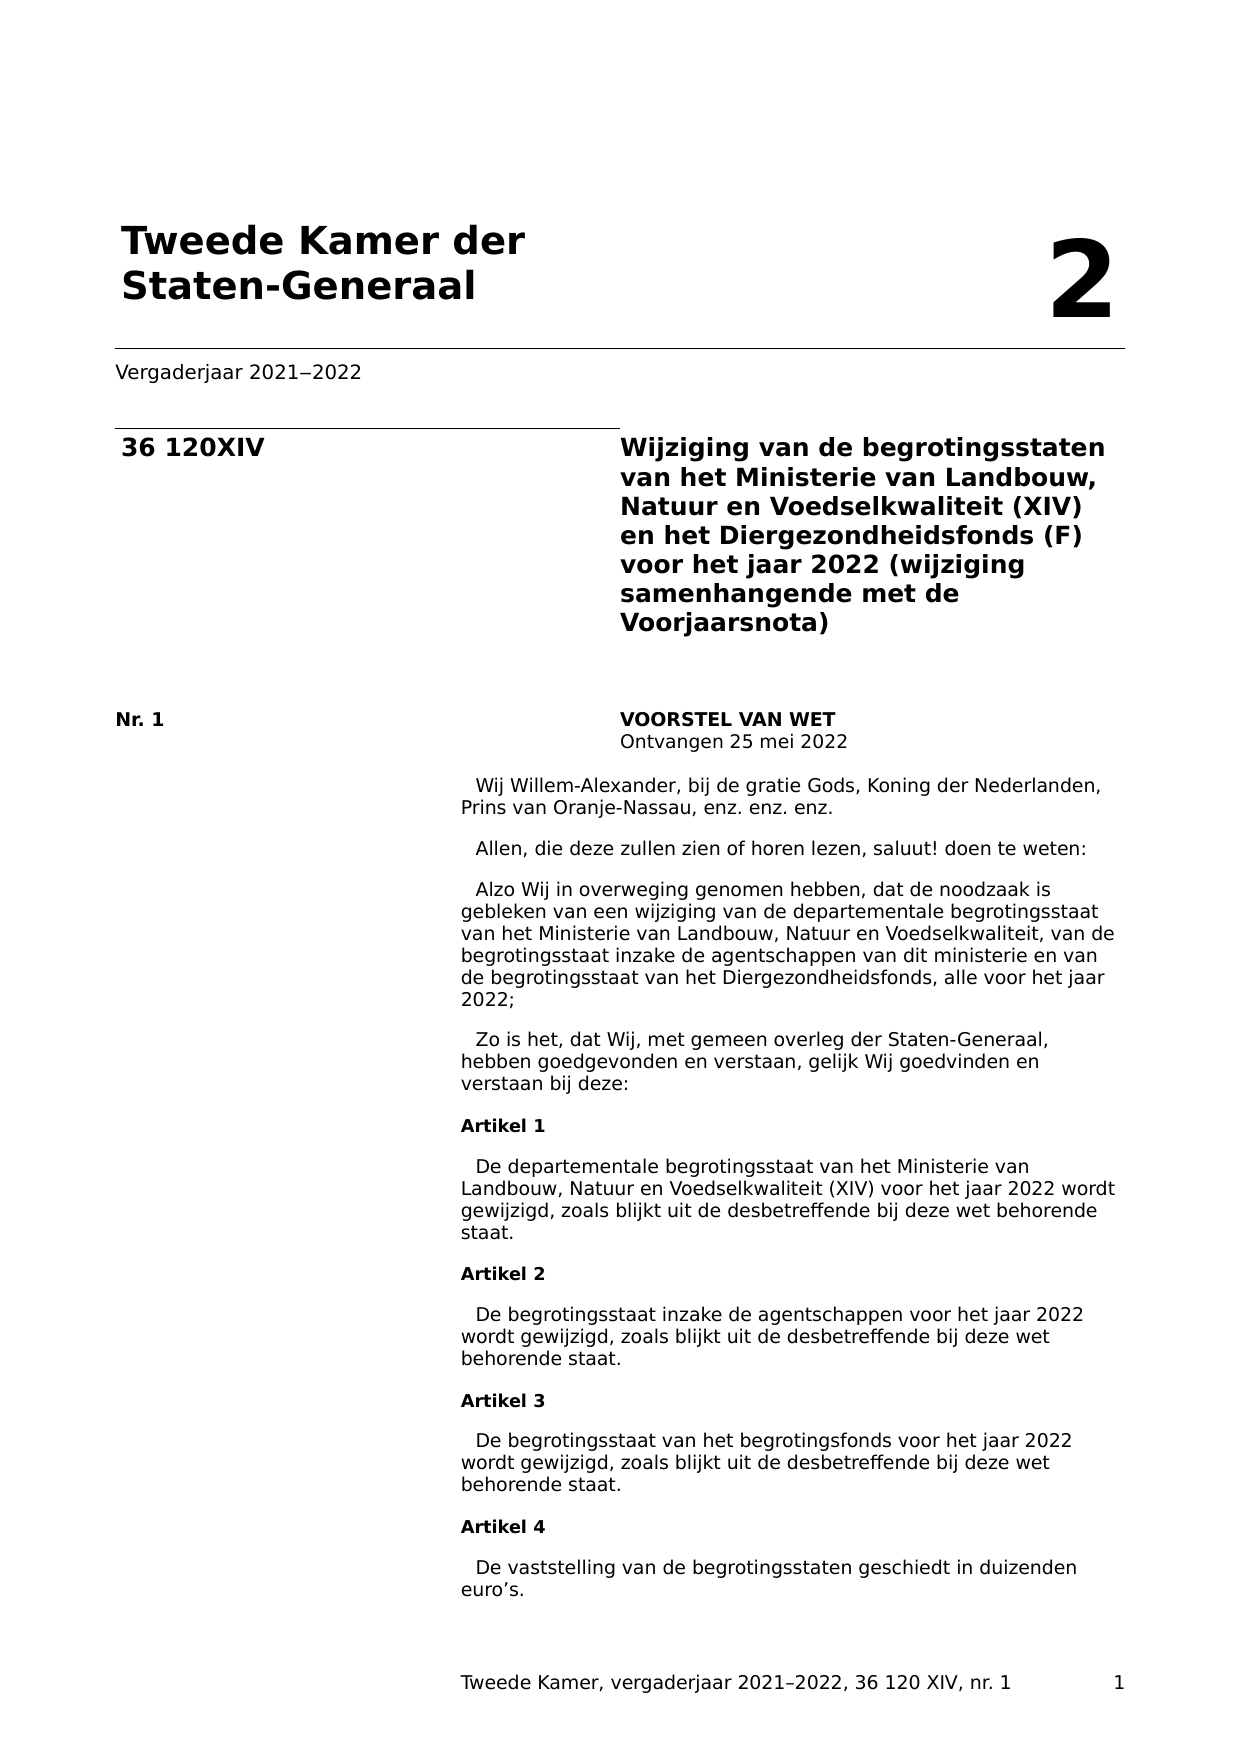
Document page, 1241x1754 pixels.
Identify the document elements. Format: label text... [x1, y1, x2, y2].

table_header Wijziging van de begrotingsstaten van het Ministerie van Landbouw, Natuur en Voedselkwaliteit (XIV) en het Diergezondheidsfonds (F) voor het jaar 2022 (wijziging samenhangende met de Voorjaarsnota) [620, 428, 1125, 643]
text Alzo Wij in overweging genomen hebben, dat de noodzaak is gebleken van een wijziging van de departementale begrotingsstaat van het Ministerie van Landbouw, Natuur en Voedselkwaliteit, van de begrotingsstaat inzake de agentschappen van dit ministerie en van de begrotingsstaat van het Diergezondheidsfonds, alle voor het jaar 2022; [461, 879, 1125, 1011]
text De vaststelling van de begrotingsstaten geschiedt in duizenden euro’s. [461, 1557, 1125, 1601]
table_header Nr. 1 [115, 709, 620, 775]
title Artikel 3 [461, 1389, 1125, 1412]
table_header Tweede Kamer der Staten-Generaal [115, 213, 620, 348]
table_header Voorstel van Wet Ontvangen 25 mei 2022 [620, 709, 1125, 775]
table_cell Vergaderjaar 2021‒2022 [115, 349, 1125, 384]
title Artikel 4 [461, 1515, 1125, 1538]
text De begrotingsstaat inzake de agentschappen voor het jaar 2022 wordt gewijzigd, zoals blijkt uit de desbetreffende bij deze wet behorende staat. [461, 1304, 1125, 1370]
title Artikel 1 [461, 1114, 1125, 1137]
text Zo is het, dat Wij, met gemeen overleg der Staten-Generaal, hebben goedgevonden en verstaan, gelijk Wij goedvinden en verstaan bij deze: [461, 1029, 1125, 1095]
title Artikel 2 [461, 1262, 1125, 1285]
text De begrotingsstaat van het begrotingsfonds voor het jaar 2022 wordt gewijzigd, zoals blijkt uit de desbetreffende bij deze wet behorende staat. [461, 1430, 1125, 1496]
table_header 36 120XIV [115, 429, 620, 643]
text De departementale begrotingsstaat van het Ministerie van Landbouw, Natuur en Voedselkwaliteit (XIV) voor het jaar 2022 wordt gewijzigd, zoals blijkt uit de desbetreffende bij deze wet behorende staat. [461, 1156, 1125, 1243]
table_header 2 [620, 213, 1125, 348]
text Allen, die deze zullen zien of horen lezen, saluut! doen te weten: [461, 838, 1125, 860]
text Wij Willem-Alexander, bij de gratie Gods, Koning der Nederlanden, Prins van Oranje-Nassau, enz. enz. enz. [461, 775, 1125, 819]
